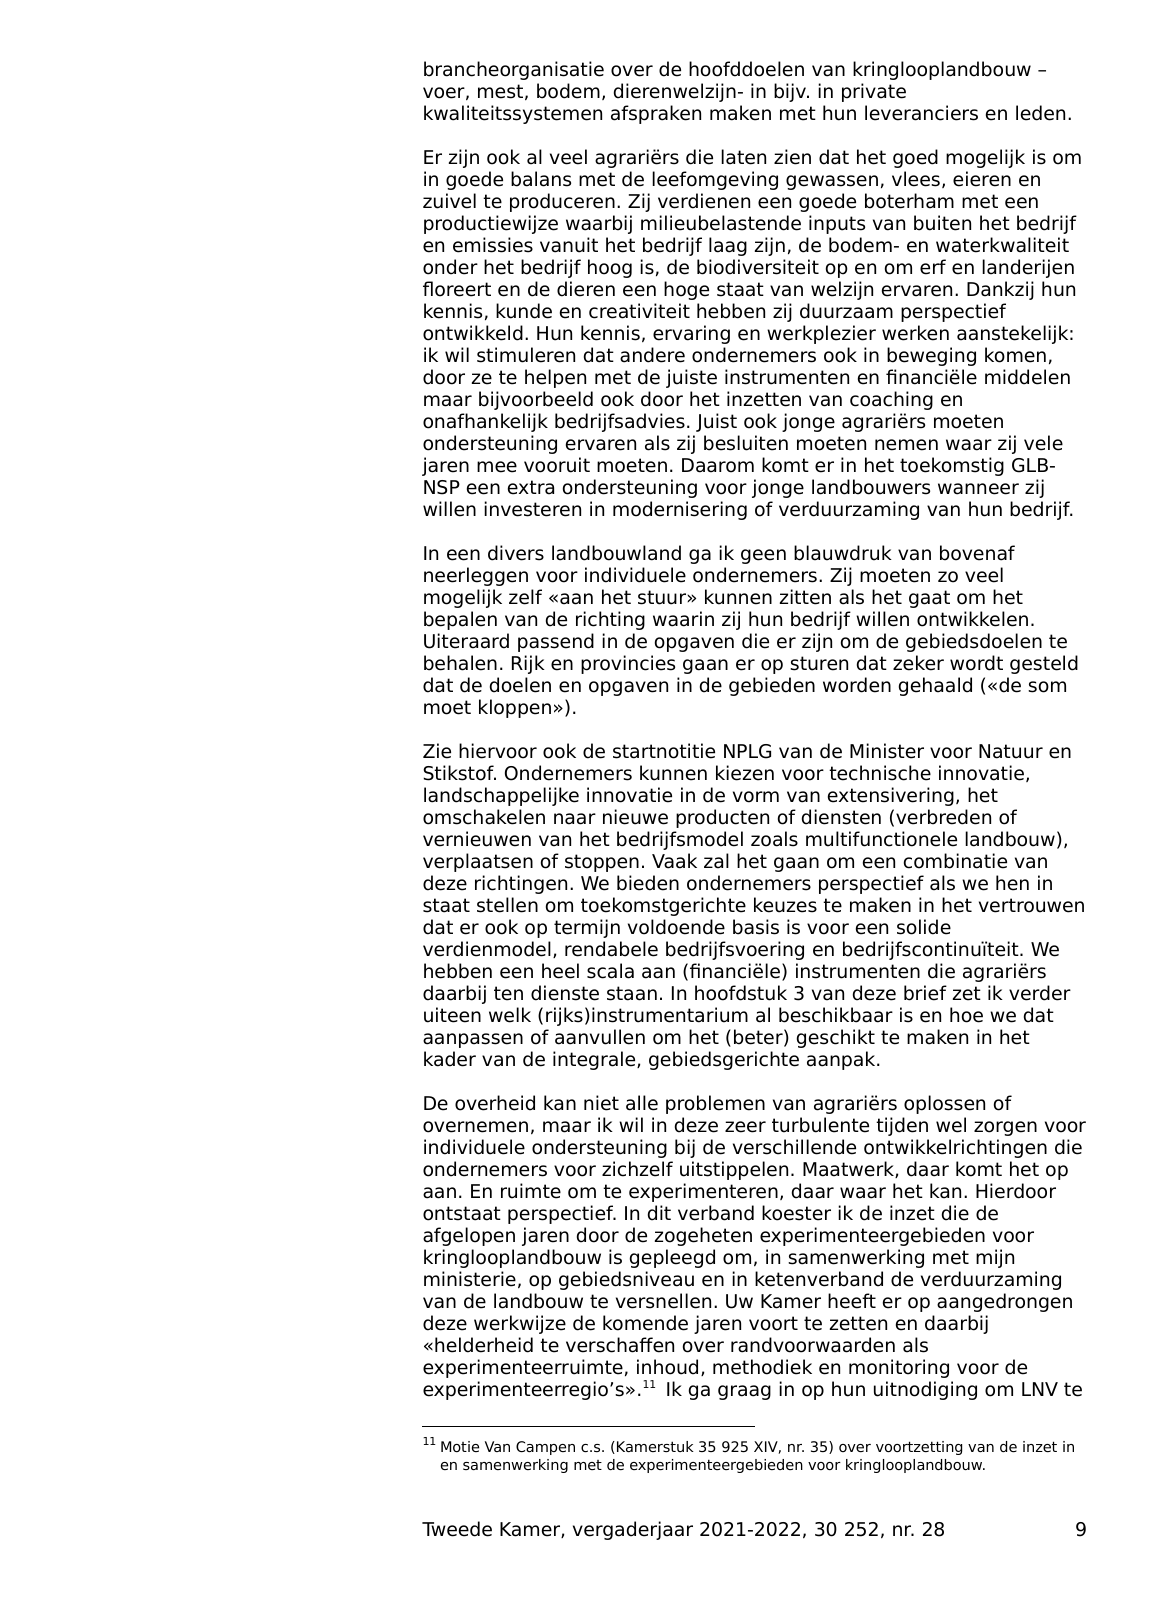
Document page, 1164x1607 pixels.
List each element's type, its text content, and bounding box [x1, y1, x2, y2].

text In een divers landbouwland ga ik geen blauwdruk van bovenaf neerleggen voor individuele ondernemers. Zij moeten zo veel mogelijk zelf «aan het stuur» kunnen zitten als het gaat om het bepalen van de richting waarin zij hun bedrijf willen ontwikkelen. Uiteraard passend in de opgaven die er zijn om de gebiedsdoelen te behalen. Rijk en provincies gaan er op sturen dat zeker wordt gesteld dat de doelen en opgaven in de gebieden worden gehaald («de som moet kloppen»). [422, 543, 1087, 719]
text Zie hiervoor ook de startnotitie NPLG van de Minister voor Natuur en Stikstof. Ondernemers kunnen kiezen voor technische innovatie, landschappelijke innovatie in de vorm van extensivering, het omschakelen naar nieuwe producten of diensten (verbreden of vernieuwen van het bedrijfsmodel zoals multifunctionele landbouw), verplaatsen of stoppen. Vaak zal het gaan om een combinatie van deze richtingen. We bieden ondernemers perspectief als we hen in staat stellen om toekomstgerichte keuzes te maken in het vertrouwen dat er ook op termijn voldoende basis is voor een solide verdienmodel, rendabele bedrijfsvoering en bedrijfscontinuïteit. We hebben een heel scala aan (financiële) instrumenten die agrariërs daarbij ten dienste staan. In hoofdstuk 3 van deze brief zet ik verder uiteen welk (rijks)instrumentarium al beschikbaar is en hoe we dat aanpassen of aanvullen om het (beter) geschikt te maken in het kader van de integrale, gebiedsgerichte aanpak. [422, 741, 1087, 1071]
text Motie Van Campen c.s. (Kamerstuk 35 925 XIV, nr. 35) over voortzetting van de inzet in en samenwerking met de experimenteergebieden voor kringlooplandbouw. [422, 1435, 1087, 1474]
text De overheid kan niet alle problemen van agrariërs oplossen of overnemen, maar ik wil in deze zeer turbulente tijden wel zorgen voor individuele ondersteuning bij de verschillende ontwikkelrichtingen die ondernemers voor zichzelf uitstippelen. Maatwerk, daar komt het op aan. En ruimte om te experimenteren, daar waar het kan. Hierdoor ontstaat perspectief. In dit verband koester ik de inzet die de afgelopen jaren door de zogeheten experimenteergebieden voor kringlooplandbouw is gepleegd om, in samenwerking met mijn ministerie, op gebiedsniveau en in ketenverband de verduurzaming van de landbouw te versnellen. Uw Kamer heeft er op aangedrongen deze werkwijze de komende jaren voort te zetten en daarbij «helderheid te verschaffen over randvoorwaarden als experimenteerruimte, inhoud, methodiek en monitoring voor de experimenteerregio’s». Ik ga graag in op hun uitnodiging om LNV te [422, 1093, 1087, 1401]
text Er zijn ook al veel agrariërs die laten zien dat het goed mogelijk is om in goede balans met de leefomgeving gewassen, vlees, eieren en zuivel te produceren. Zij verdienen een goede boterham met een productiewijze waarbij milieubelastende inputs van buiten het bedrijf en emissies vanuit het bedrijf laag zijn, de bodem- en waterkwaliteit onder het bedrijf hoog is, de biodiversiteit op en om erf en landerijen floreert en de dieren een hoge staat van welzijn ervaren. Dankzij hun kennis, kunde en creativiteit hebben zij duurzaam perspectief ontwikkeld. Hun kennis, ervaring en werkplezier werken aanstekelijk: ik wil stimuleren dat andere ondernemers ook in beweging komen, door ze te helpen met de juiste instrumenten en financiële middelen maar bijvoorbeeld ook door het inzetten van coaching en onafhankelijk bedrijfsadvies. Juist ook jonge agrariërs moeten ondersteuning ervaren als zij besluiten moeten nemen waar zij vele jaren mee vooruit moeten. Daarom komt er in het toekomstig GLB-NSP een extra ondersteuning voor jonge landbouwers wanneer zij willen investeren in modernisering of verduurzaming van hun bedrijf. [422, 147, 1087, 521]
text brancheorganisatie over de hoofddoelen van kringlooplandbouw – voer, mest, bodem, dierenwelzijn- in bijv. in private kwaliteitssystemen afspraken maken met hun leveranciers en leden. [422, 59, 1087, 125]
